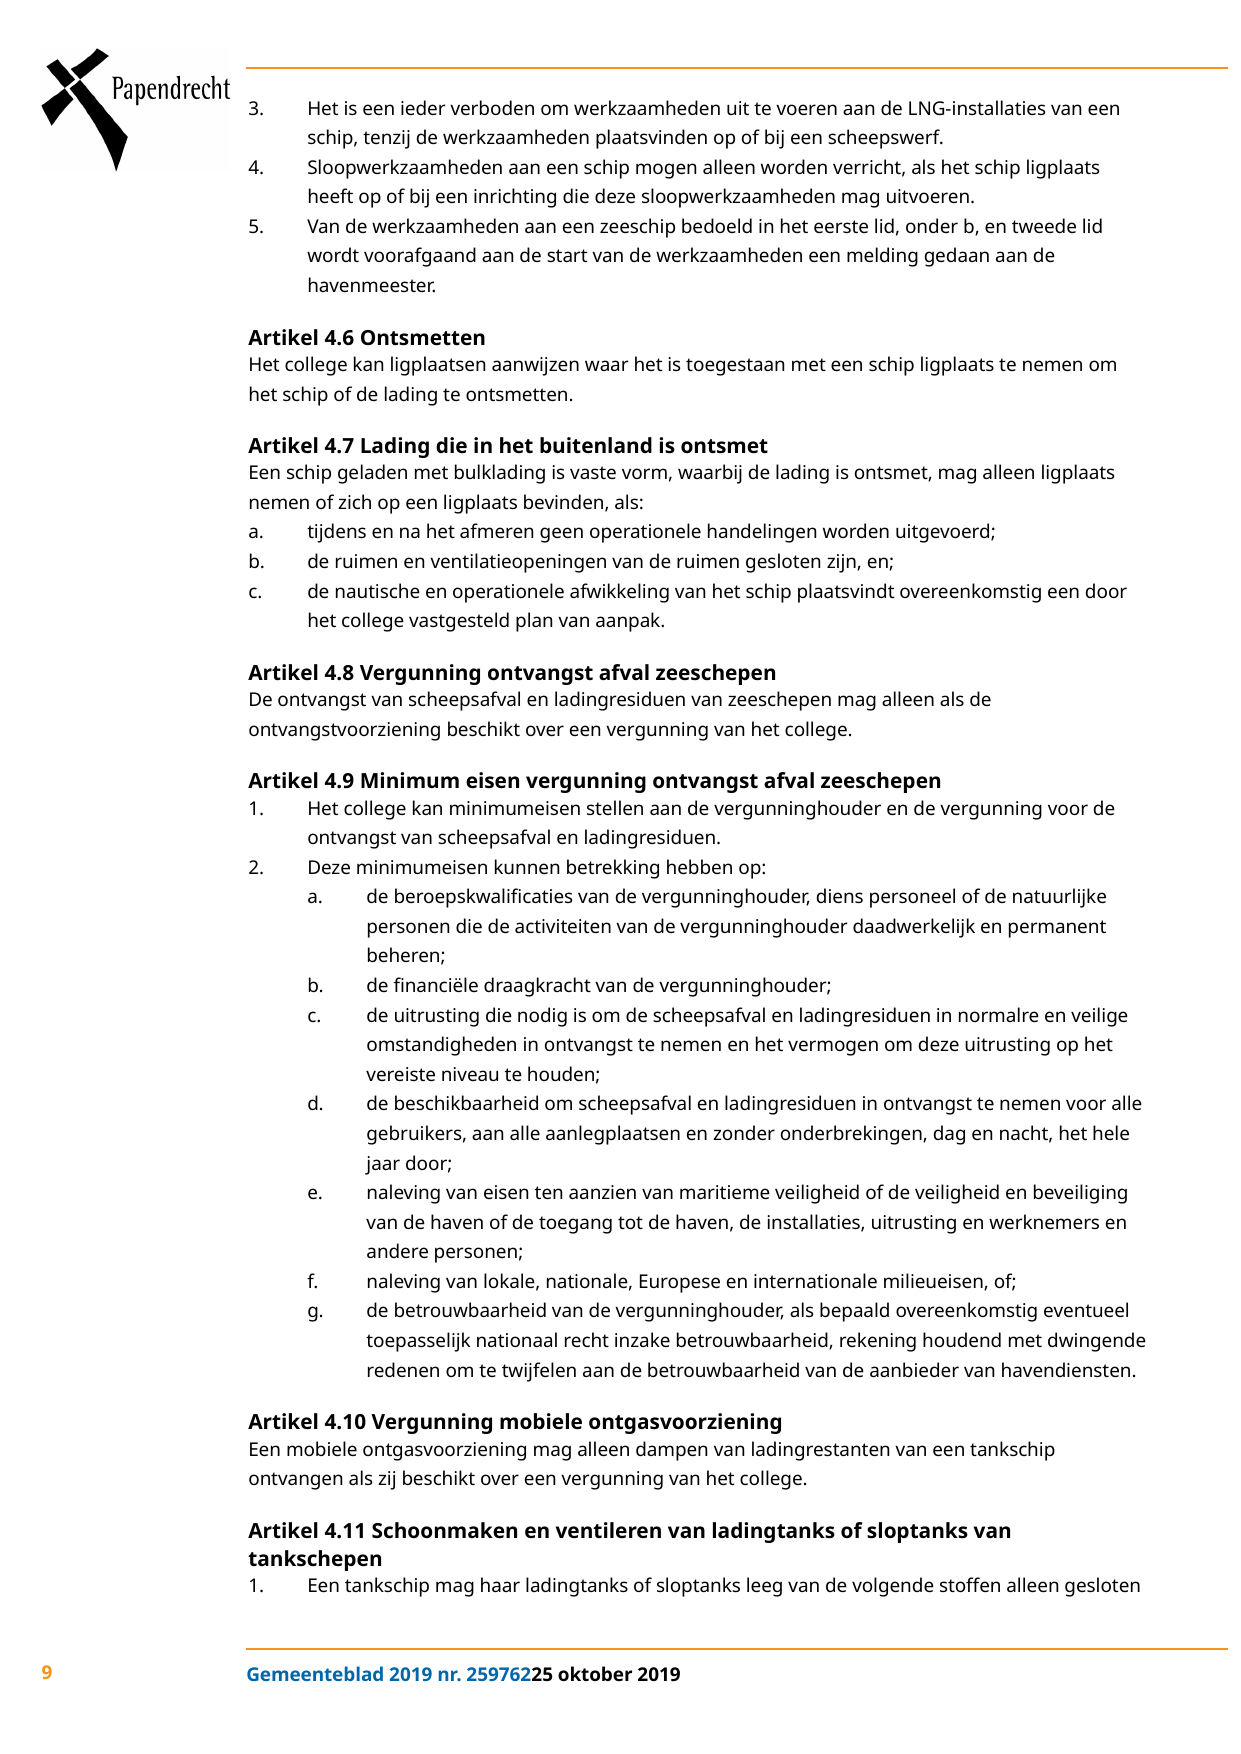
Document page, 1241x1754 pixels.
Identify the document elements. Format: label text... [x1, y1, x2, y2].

list de uitrusting die nodig is om de scheepsafval en ladingresiduen in normalre en veilige omstandigheden in ontvangst te nemen en het vermogen om deze uitrusting op het vereiste niveau te houden; [307, 1002, 1152, 1087]
list naleving van lokale, nationale, Europese en internationale milieueisen, of; [307, 1268, 1152, 1294]
text Artikel 4.11 Schoonmaken en ventileren van ladingtanks of sloptanks van tankschepen [248, 1516, 1152, 1573]
text Een mobiele ontgasvoorziening mag alleen dampen van ladingrestanten van een tankschip ontvangen als zij beschikt over een vergunning van het college. [248, 1436, 1152, 1491]
list Een tankschip mag haar ladingtanks of sloptanks leeg van de volgende stoffen alleen gesloten [248, 1573, 1152, 1598]
text Artikel 4.9 Minimum eisen vergunning ontvangst afval zeeschepen [248, 766, 1152, 795]
text Het college kan ligplaatsen aanwijzen waar het is toegestaan met een schip ligplaats te nemen om het schip of de lading te ontsmetten. [248, 351, 1152, 406]
list Het college kan minimumeisen stellen aan de vergunninghouder en de vergunning voor de ontvangst van scheepsafval en ladingresiduen. [248, 795, 1152, 850]
list de nautische en operationele afwikkeling van het schip plaatsvindt overeenkomstig een door het college vastgesteld plan van aanpak. [248, 578, 1152, 633]
text Artikel 4.7 Lading die in het buitenland is ontsmet [248, 431, 1152, 459]
text Een schip geladen met bulklading is vaste vorm, waarbij de lading is ontsmet, mag alleen ligplaats nemen of zich op een ligplaats bevinden, als: [248, 459, 1152, 515]
list Het is een ieder verboden om werkzaamheden uit te voeren aan de LNG-installaties van een schip, tenzij de werkzaamheden plaatsvinden op of bij een scheepswerf. [248, 95, 1152, 150]
list de beschikbaarheid om scheepsafval en ladingresiduen in ontvangst te nemen voor alle gebruikers, aan alle aanlegplaatsen en zonder onderbrekingen, dag en nacht, het hele jaar door; [307, 1091, 1152, 1176]
list de ruimen en ventilatieopeningen van de ruimen gesloten zijn, en; [248, 548, 1152, 574]
list Van de werkzaamheden aan een zeeschip bedoeld in het eerste lid, onder b, en tweede lid wordt voorafgaand aan de start van de werkzaamheden een melding gedaan aan de havenmeester. [248, 213, 1152, 298]
text Artikel 4.8 Vergunning ontvangst afval zeeschepen [248, 658, 1152, 686]
list tijdens en na het afmeren geen operationele handelingen worden uitgevoerd; [248, 519, 1152, 544]
list Deze minimumeisen kunnen betrekking hebben op: [248, 854, 1152, 880]
list naleving van eisen ten aanzien van maritieme veiligheid of de veiligheid en beveiliging van de haven of de toegang tot de haven, de installaties, uitrusting en werknemers en andere personen; [307, 1179, 1152, 1264]
list de financiële draagkracht van de vergunninghouder; [307, 972, 1152, 998]
list de betrouwbaarheid van de vergunninghouder, als bepaald overeenkomstig eventueel toepasselijk nationaal recht inzake betrouwbaarheid, rekening houdend met dwingende redenen om te twijfelen aan de betrouwbaarheid van de aanbieder van havendiensten. [307, 1298, 1152, 1383]
text De ontvangst van scheepsafval en ladingresiduen van zeeschepen mag alleen als de ontvangstvoorziening beschikt over een vergunning van het college. [248, 686, 1152, 742]
text Artikel 4.10 Vergunning mobiele ontgasvoorziening [248, 1407, 1152, 1436]
picture [41, 47, 231, 172]
text Artikel 4.6 Ontsmetten [248, 323, 1152, 351]
list de beroepskwalificaties van de vergunninghouder, diens personeel of de natuurlijke personen die de activiteiten van de vergunninghouder daadwerkelijk en permanent beheren; [307, 883, 1152, 968]
list Sloopwerkzaamheden aan een schip mogen alleen worden verricht, als het schip ligplaats heeft op of bij een inrichting die deze sloopwerkzaamheden mag uitvoeren. [248, 154, 1152, 209]
